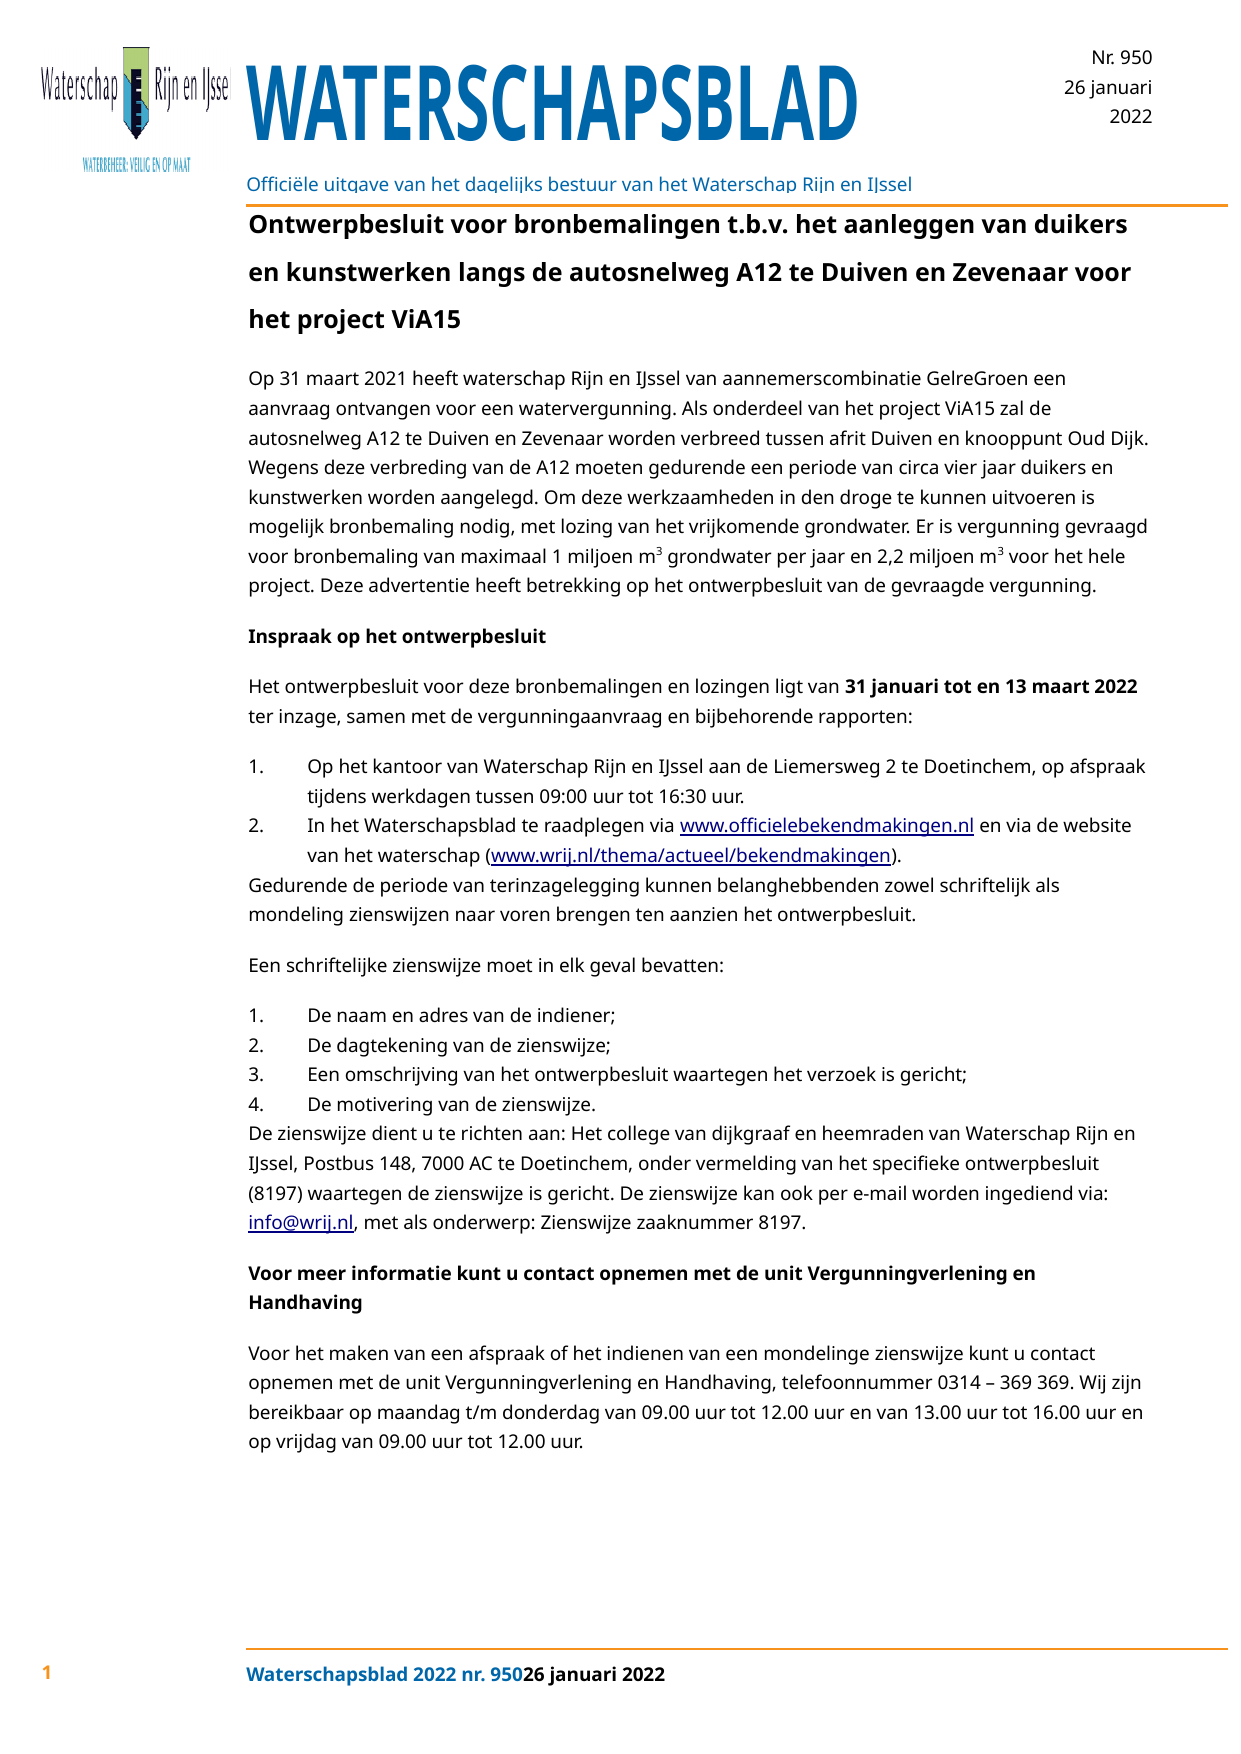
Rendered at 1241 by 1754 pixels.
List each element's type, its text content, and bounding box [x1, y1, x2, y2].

text Op 31 maart 2021 heeft waterschap Rijn en IJssel van aannemerscombinatie GelreGroen een aanvraag ontvangen voor een watervergunning. Als onderdeel van het project ViA15 zal de autosnelweg A12 te Duiven en Zevenaar worden verbreed tussen afrit Duiven en knooppunt Oud Dijk. Wegens deze verbreding van de A12 moeten gedurende een periode van circa vier jaar duikers en kunstwerken worden aangelegd. Om deze werkzaamheden in den droge te kunnen uitvoeren is mogelijk bronbemaling nodig, met lozing van het vrijkomende grondwater. Er is vergunning gevraagd voor bronbemaling van maximaal 1 miljoen m3 grondwater per jaar en 2,2 miljoen m3 voor het hele project. Deze advertentie heeft betrekking op het ontwerpbesluit van de gevraagde vergunning. [248, 366, 1152, 598]
text Voor het maken van een afspraak of het indienen van een mondelinge zienswijze kunt u contact opnemen met de unit Vergunningverlening en Handhaving, telefoonnummer 0314 – 369 369. Wij zijn bereikbaar op maandag t/m donderdag van 09.00 uur tot 12.00 uur en van 13.00 uur tot 16.00 uur en op vrijdag van 09.00 uur tot 12.00 uur. [248, 1340, 1152, 1454]
list De naam en adres van de indiener; [248, 1002, 1152, 1028]
text Voor meer informatie kunt u contact opnemen met de unit Vergunningverlening en Handhaving [248, 1260, 1152, 1315]
text Gedurende de periode van terinzagelegging kunnen belanghebbenden zowel schriftelijk als mondeling zienswijzen naar voren brengen ten aanzien het ontwerpbesluit. [248, 872, 1152, 927]
text De zienswijze dient u te richten aan: Het college van dijkgraaf en heemraden van Waterschap Rijn en IJssel, Postbus 148, 7000 AC te Doetinchem, onder vermelding van het specifieke ontwerpbesluit (8197) waartegen de zienswijze is gericht. De zienswijze kan ook per e-mail worden ingediend via: info@wrij.nl, met als onderwerp: Zienswijze zaaknummer 8197. [248, 1121, 1152, 1235]
list Op het kantoor van Waterschap Rijn en IJssel aan de Liemersweg 2 te Doetinchem, op afspraak tijdens werkdagen tussen 09:00 uur tot 16:30 uur. [248, 753, 1152, 809]
list De motivering van de zienswijze. [248, 1091, 1152, 1117]
text Inspraak op het ontwerpbesluit [248, 623, 1152, 649]
list De dagtekening van de zienswijze; [248, 1032, 1152, 1057]
text Het ontwerpbesluit voor deze bronbemalingen en lozingen ligt van 31 januari tot en 13 maart 2022 ter inzage, samen met de vergunningaanvraag en bijbehorende rapporten: [248, 673, 1152, 729]
picture [41, 47, 231, 172]
text Een schriftelijke zienswijze moet in elk geval bevatten: [248, 952, 1152, 977]
list In het Waterschapsblad te raadplegen via www.officielebekendmakingen.nl en via de website van het waterschap (www.wrij.nl/thema/actueel/bekendmakingen). [248, 813, 1152, 868]
text Ontwerpbesluit voor bronbemalingen t.b.v. het aanleggen van duikers en kunstwerken langs de autosnelweg A12 te Duiven en Zevenaar voor het project ViA15 [248, 207, 1152, 336]
list Een omschrijving van het ontwerpbesluit waartegen het verzoek is gericht; [248, 1061, 1152, 1087]
